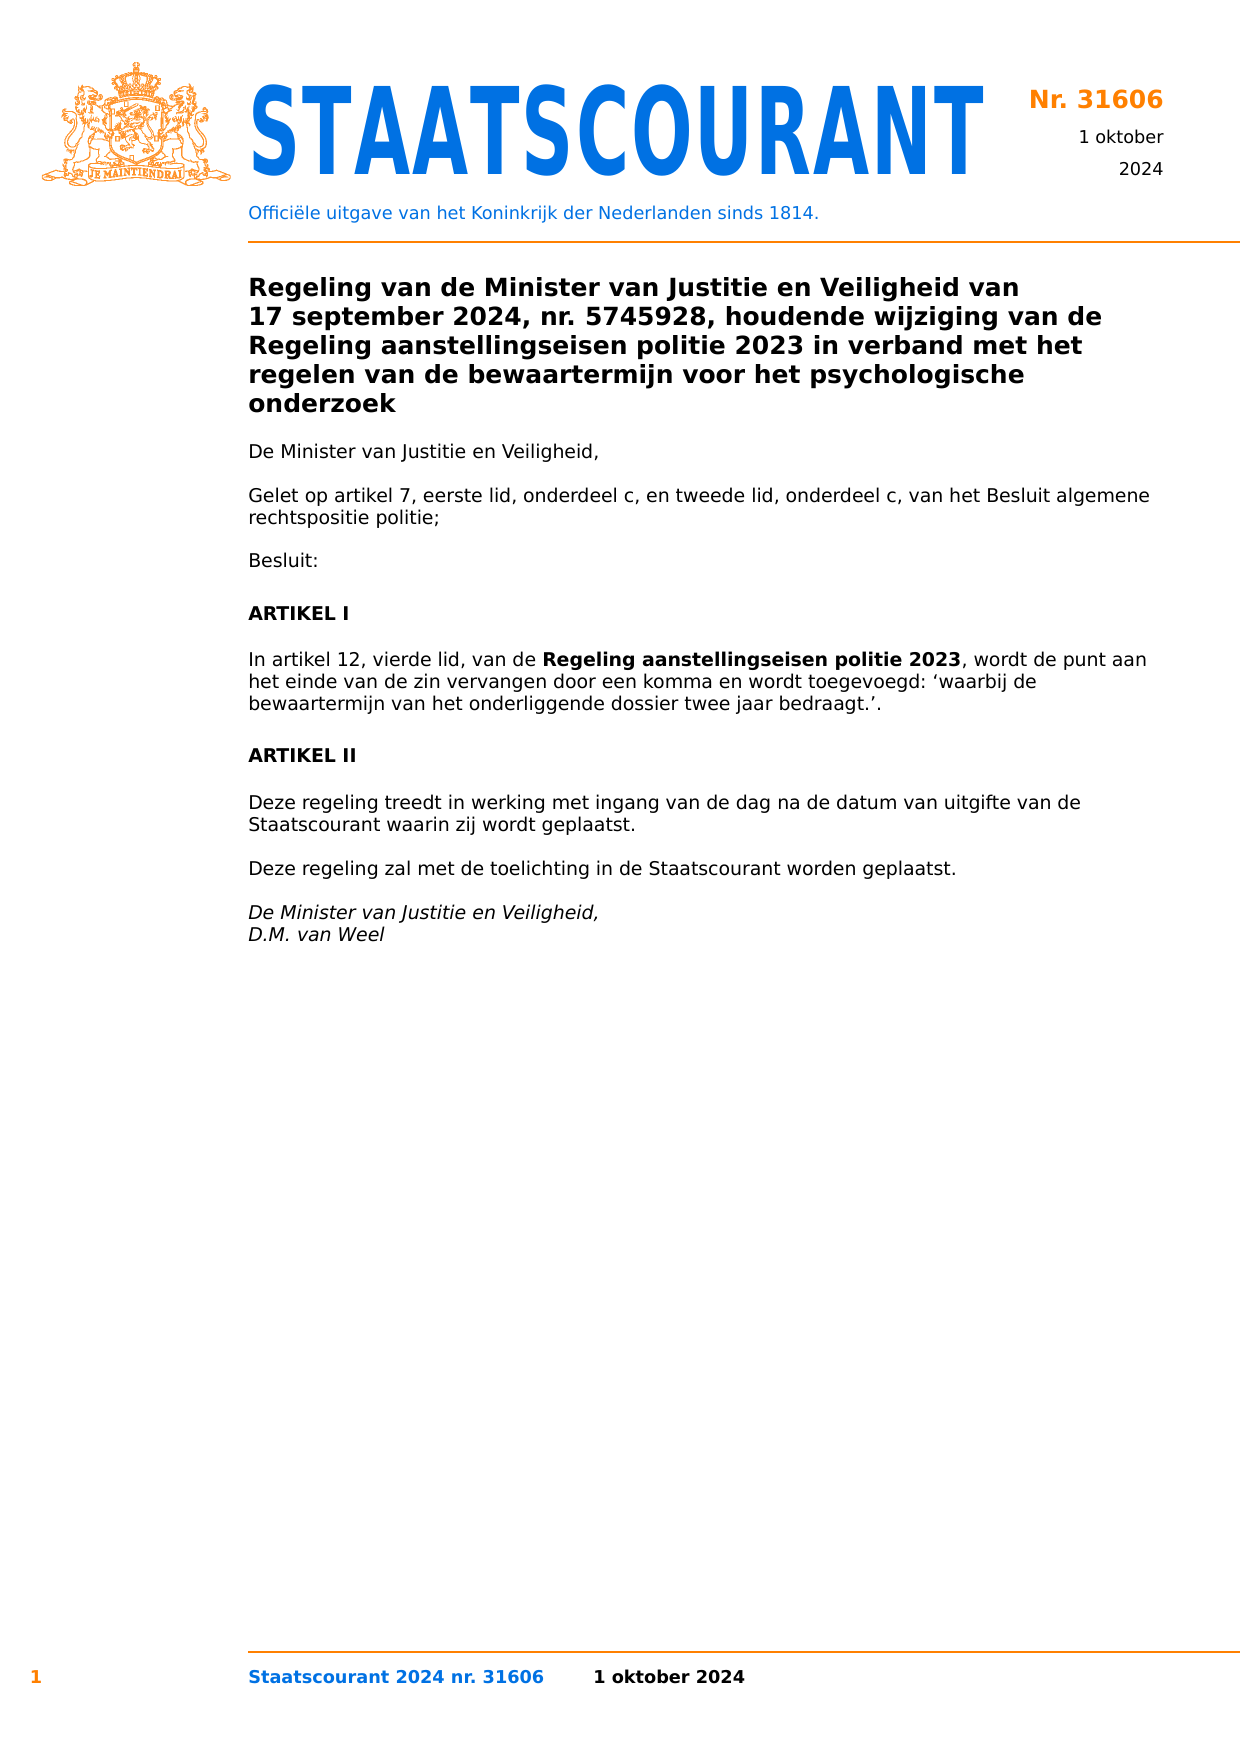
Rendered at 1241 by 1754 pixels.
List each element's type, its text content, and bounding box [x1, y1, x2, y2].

picture [41, 62, 231, 186]
subtitle Regeling van de Minister van Justitie en Veiligheid van 17 september 2024, nr. 5745928, houdende wijziging van de Regeling aanstellingseisen politie 2023 in verband met het regelen van de bewaartermijn voor het psychologische onderzoek [248, 273, 1163, 419]
text Deze regeling treedt in werking met ingang van de dag na de datum van uitgifte van de Staatscourant waarin zij wordt geplaatst. [248, 792, 1163, 836]
table_header STAATSCOURANT [248, 62, 998, 203]
text De Minister van Justitie en Veiligheid, D.M. van Weel [248, 902, 1163, 946]
table_cell 2024 [998, 153, 1240, 203]
text De Minister van Justitie en Veiligheid, [248, 441, 1163, 463]
table_header Nr. 31606 [998, 62, 1240, 121]
table_cell Officiële uitgave van het Koninkrijk der Nederlanden sinds 1814. [248, 203, 1240, 241]
text Gelet op artikel 7, eerste lid, onderdeel c, en tweede lid, onderdeel c, van het Besluit algemene rechtspositie politie; [248, 484, 1163, 528]
subtitle ARTIKEL II [248, 745, 1163, 767]
text In artikel 12, vierde lid, van de Regeling aanstellingseisen politie 2023, wordt de punt aan het einde van de zin vervangen door een komma en wordt toegevoegd: ‘waarbij de bewaartermijn van het onderliggende dossier twee jaar bedraagt.’. [248, 649, 1163, 715]
table_cell 1 oktober [998, 121, 1240, 153]
text Deze regeling zal met de toelichting in de Staatscourant worden geplaatst. [248, 858, 1163, 880]
text Besluit: [248, 550, 1163, 572]
table_header [25, 62, 248, 241]
subtitle ARTIKEL I [248, 602, 1163, 624]
